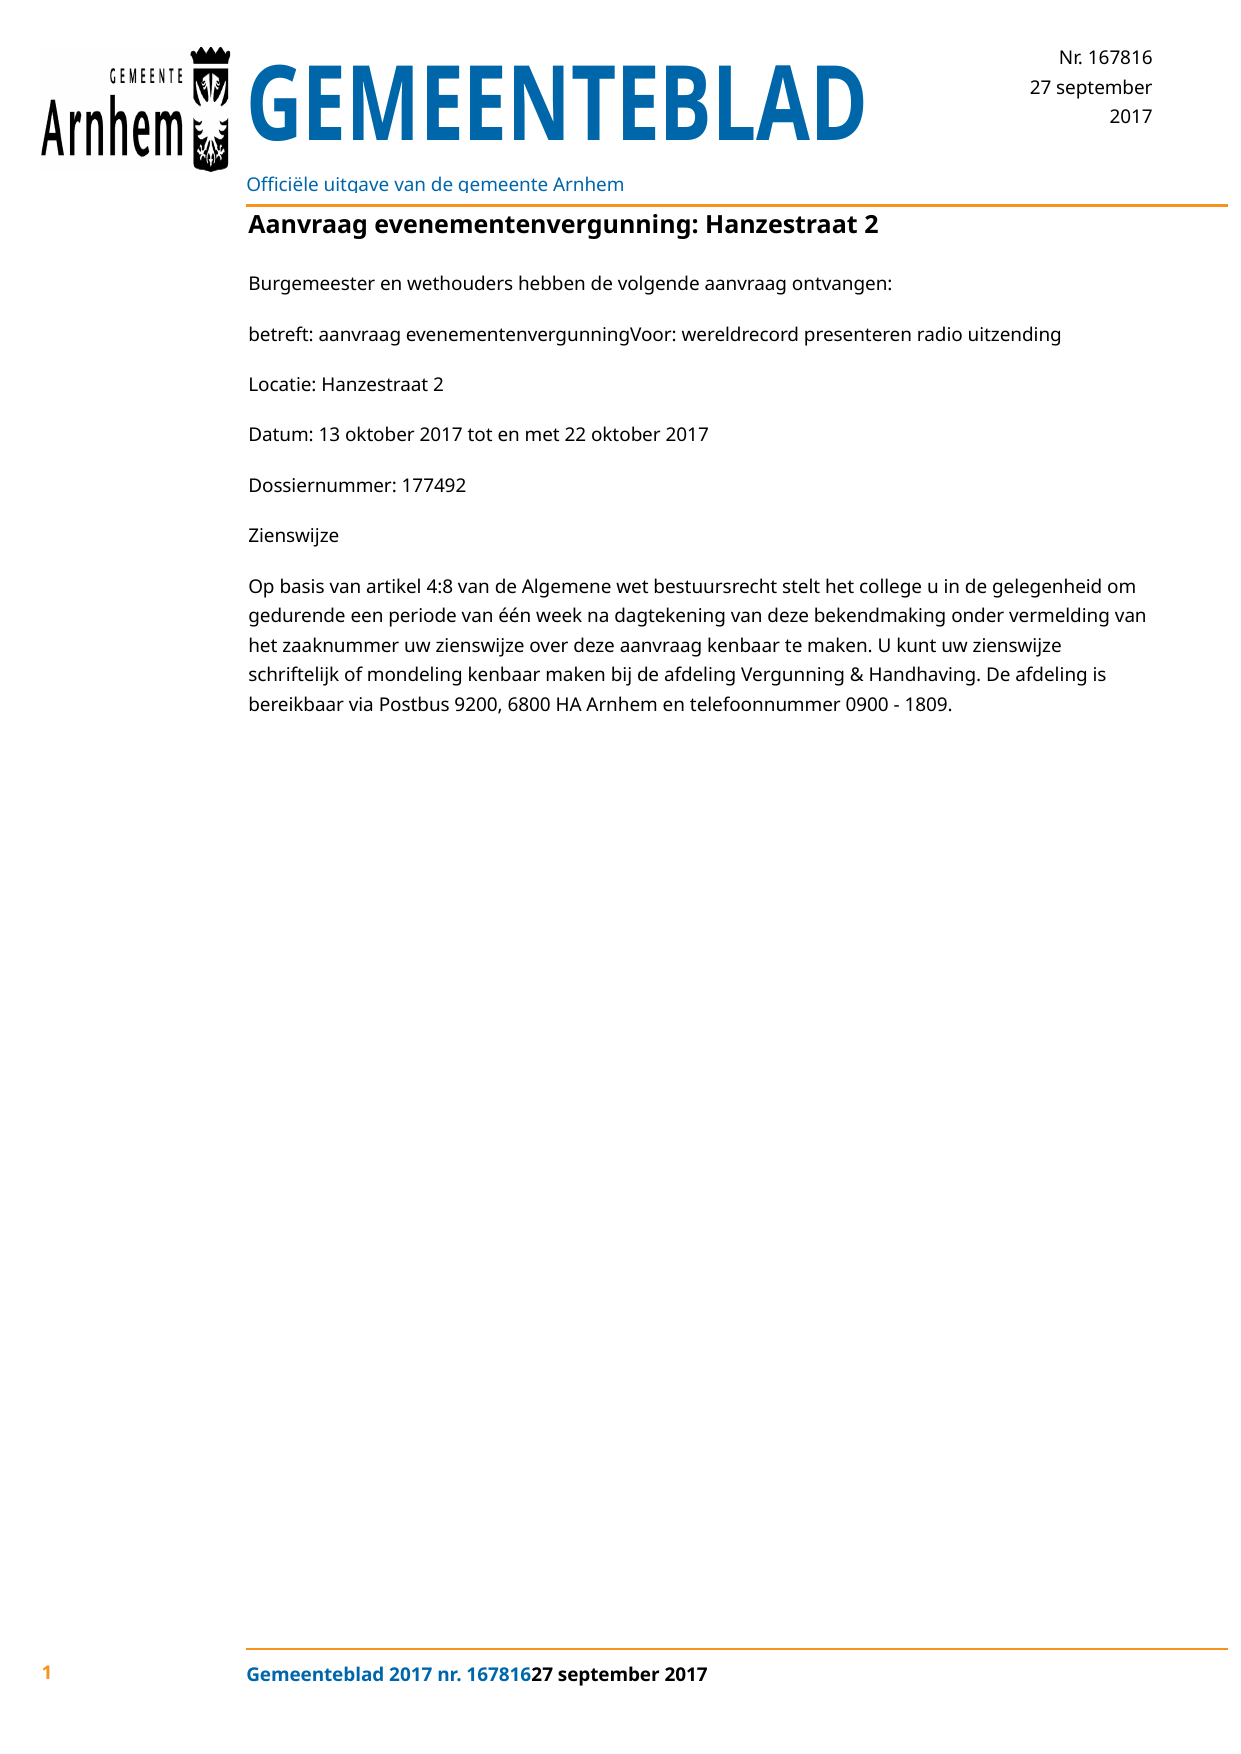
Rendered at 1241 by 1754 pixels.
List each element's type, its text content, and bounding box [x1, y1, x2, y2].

text betreft: aanvraag evenementenvergunningVoor: wereldrecord presenteren radio uitzending [248, 321, 1152, 346]
text Burgemeester en wethouders hebben de volgende aanvraag ontvangen: [248, 270, 1152, 296]
text Op basis van artikel 4:8 van de Algemene wet bestuursrecht stelt het college u in de gelegenheid om gedurende een periode van één week na dagtekening van deze bekendmaking onder vermelding van het zaaknummer uw zienswijze over deze aanvraag kenbaar te maken. U kunt uw zienswijze schriftelijk of mondeling kenbaar maken bij de afdeling Vergunning & Handhaving. De afdeling is bereikbaar via Postbus 9200, 6800 HA Arnhem en telefoonnummer 0900 - 1809. [248, 573, 1152, 717]
text Aanvraag evenementenvergunning: Hanzestraat 2 [248, 207, 1152, 241]
text Datum: 13 oktober 2017 tot en met 22 oktober 2017 [248, 422, 1152, 447]
picture [41, 47, 231, 172]
text Zienswijze [248, 522, 1152, 548]
text Locatie: Hanzestraat 2 [248, 371, 1152, 397]
text Dossiernummer: 177492 [248, 472, 1152, 498]
